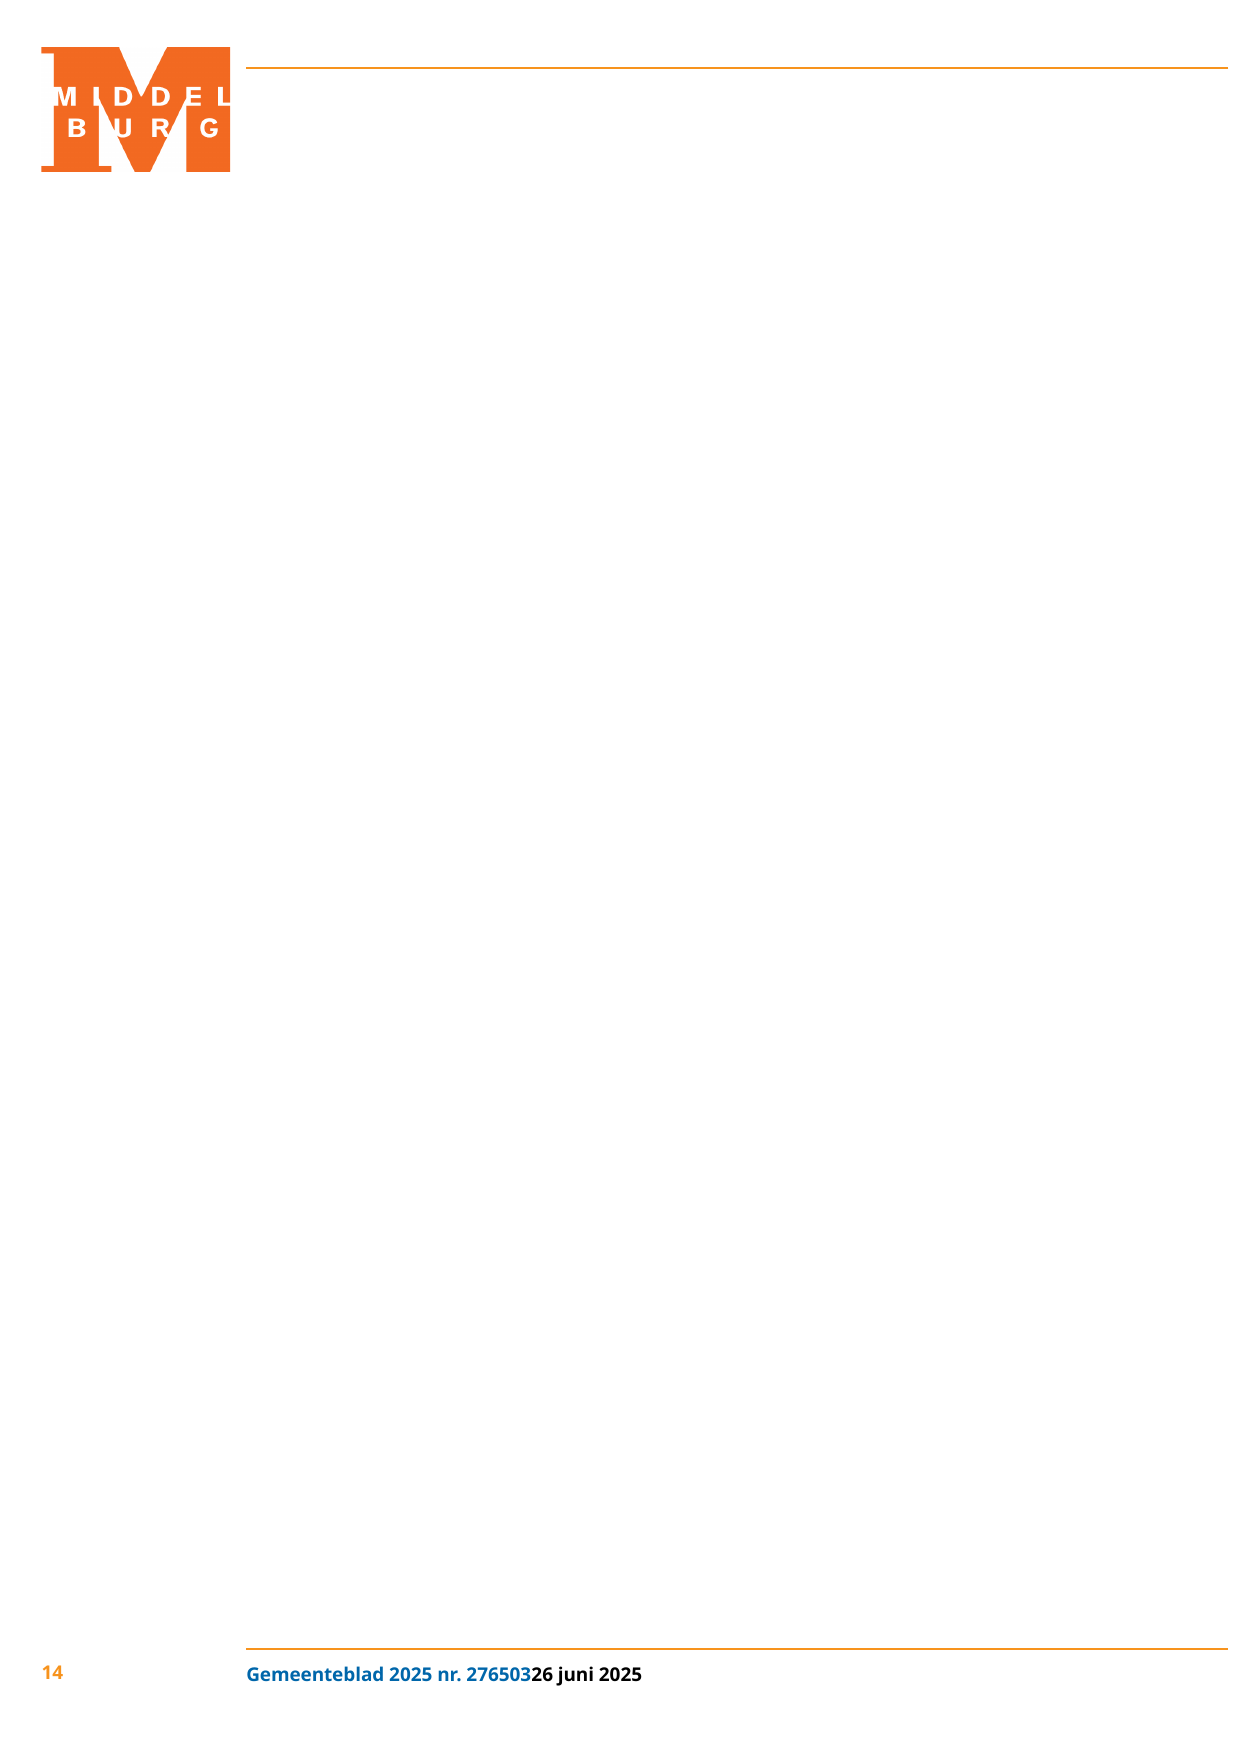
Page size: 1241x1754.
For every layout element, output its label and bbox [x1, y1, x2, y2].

picture [41, 47, 231, 172]
